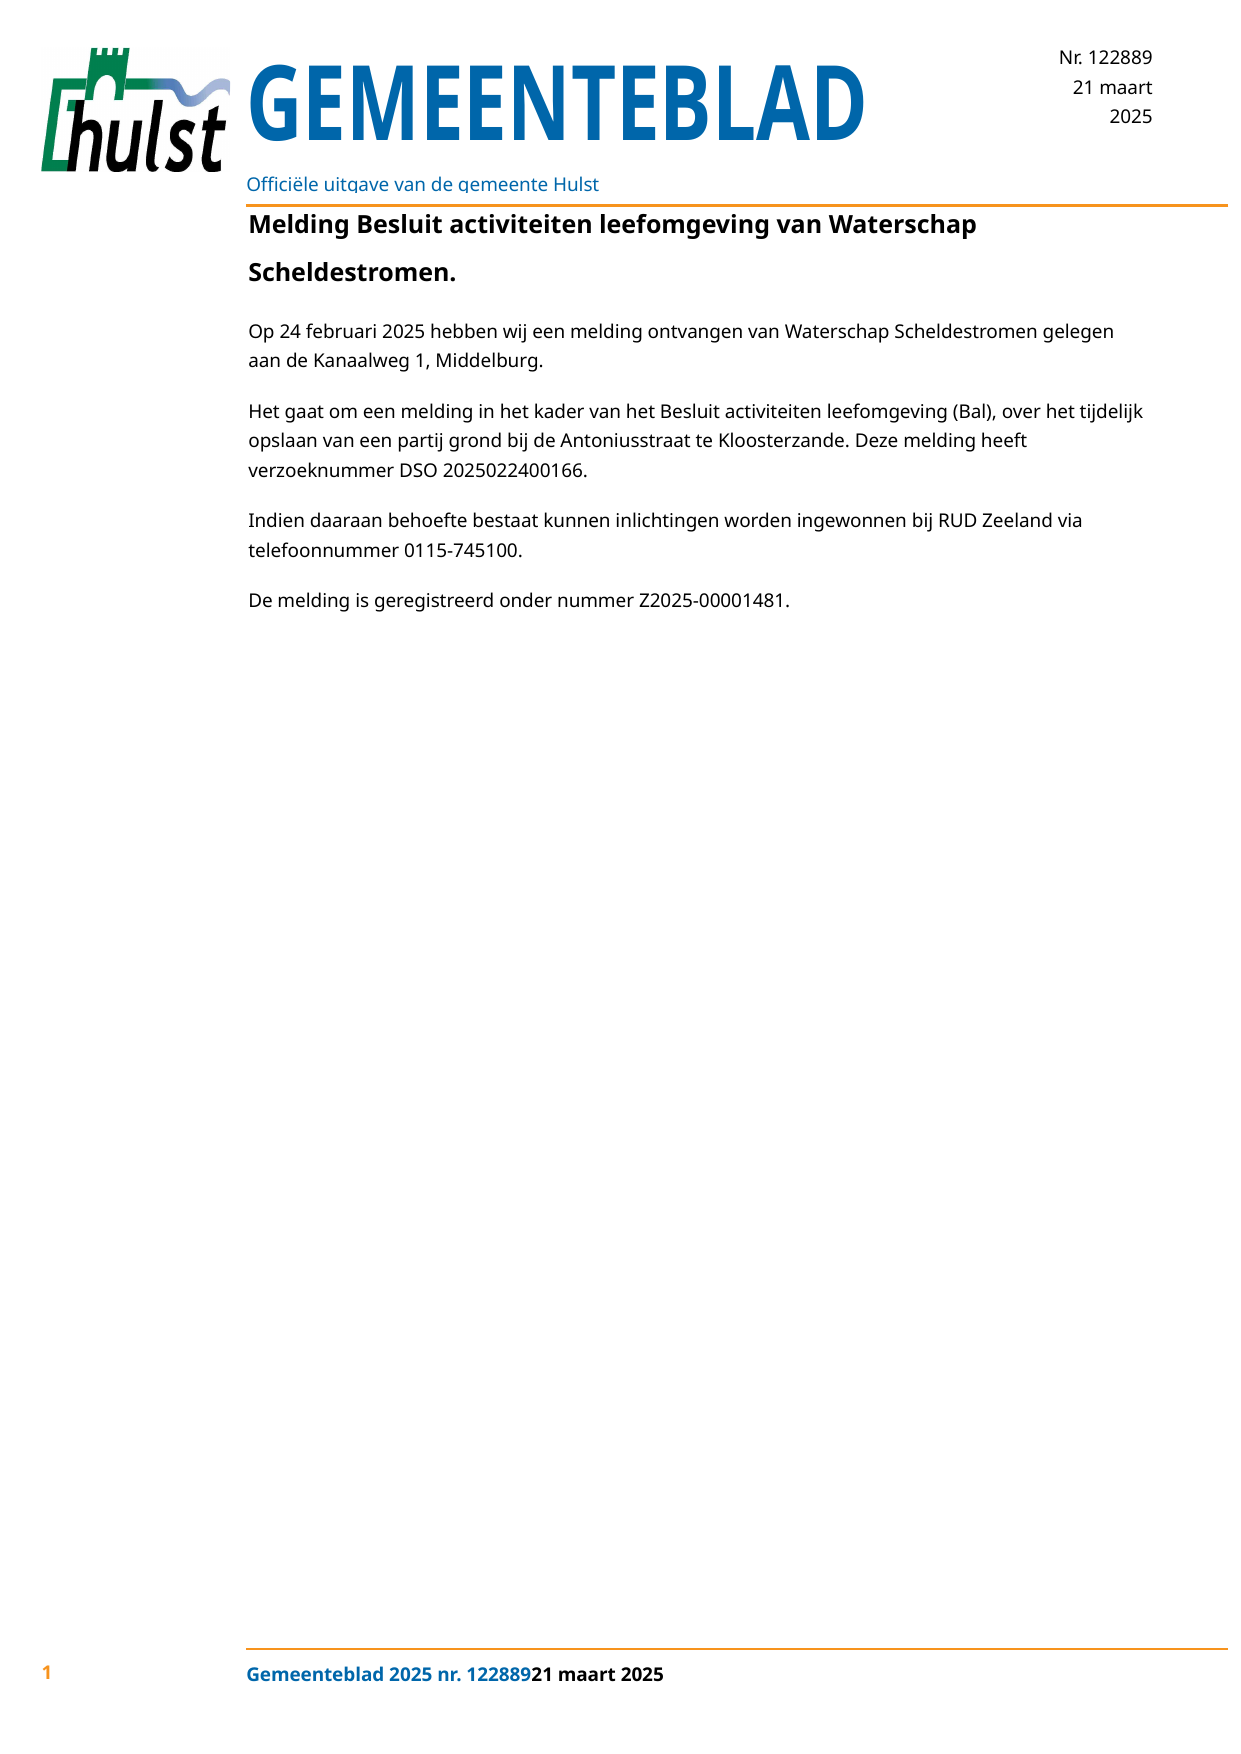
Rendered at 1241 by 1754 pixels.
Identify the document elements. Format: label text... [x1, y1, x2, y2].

text Indien daaraan behoefte bestaat kunnen inlichtingen worden ingewonnen bij RUD Zeeland via telefoonnummer 0115-745100. [248, 507, 1152, 563]
text Op 24 februari 2025 hebben wij een melding ontvangen van Waterschap Scheldestromen gelegen aan de Kanaalweg 1, Middelburg. [248, 318, 1152, 373]
text Melding Besluit activiteiten leefomgeving van Waterschap Scheldestromen. [248, 207, 1152, 288]
text De melding is geregistreerd onder nummer Z2025-00001481. [248, 587, 1152, 613]
text Het gaat om een melding in het kader van het Besluit activiteiten leefomgeving (Bal), over het tijdelijk opslaan van een partij grond bij de Antoniusstraat te Kloosterzande. Deze melding heeft verzoeknummer DSO 2025022400166. [248, 398, 1152, 483]
picture [41, 47, 231, 172]
